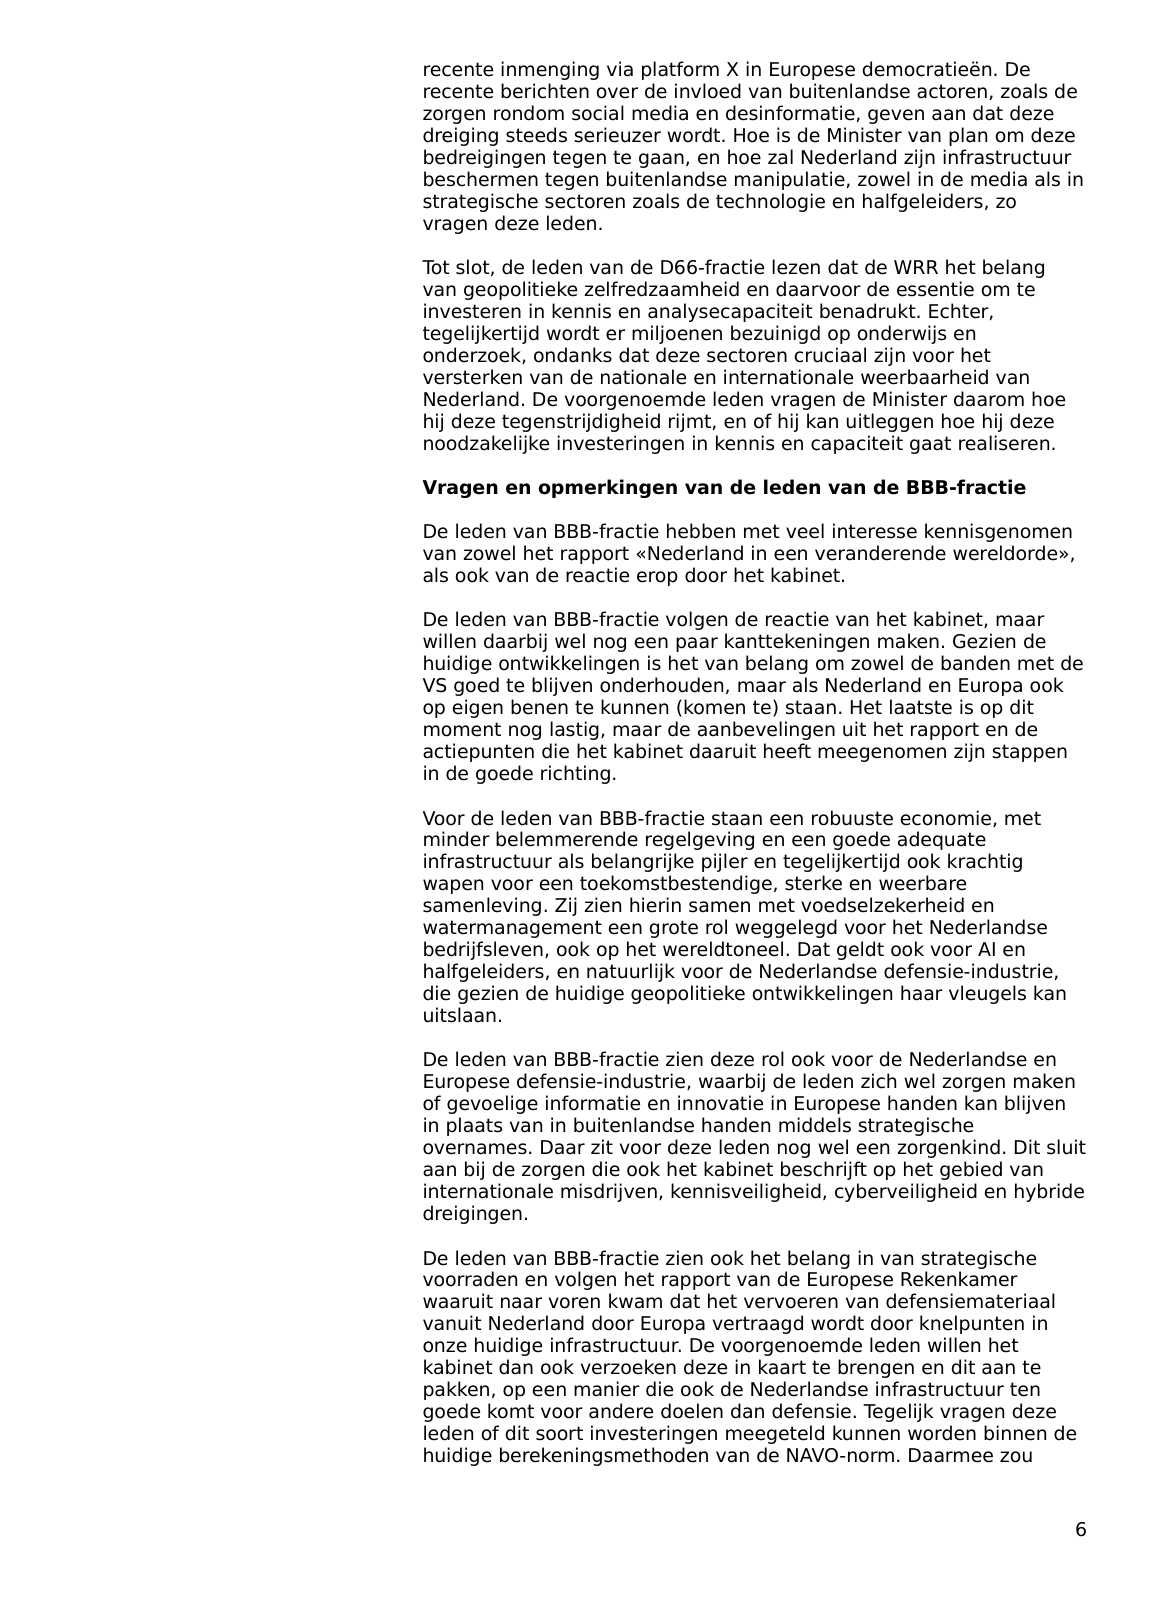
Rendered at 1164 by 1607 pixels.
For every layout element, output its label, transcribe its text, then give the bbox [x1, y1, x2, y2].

text De leden van BBB-fractie zien ook het belang in van strategische voorraden en volgen het rapport van de Europese Rekenkamer waaruit naar voren kwam dat het vervoeren van defensiemateriaal vanuit Nederland door Europa vertraagd wordt door knelpunten in onze huidige infrastructuur. De voorgenoemde leden willen het kabinet dan ook verzoeken deze in kaart te brengen en dit aan te pakken, op een manier die ook de Nederlandse infrastructuur ten goede komt voor andere doelen dan defensie. Tegelijk vragen deze leden of dit soort investeringen meegeteld kunnen worden binnen de huidige berekeningsmethoden van de NAVO-norm. Daarmee zou [422, 1247, 1087, 1467]
text De leden van BBB-fractie zien deze rol ook voor de Nederlandse en Europese defensie-industrie, waarbij de leden zich wel zorgen maken of gevoelige informatie en innovatie in Europese handen kan blijven in plaats van in buitenlandse handen middels strategische overnames. Daar zit voor deze leden nog wel een zorgenkind. Dit sluit aan bij de zorgen die ook het kabinet beschrijft op het gebied van internationale misdrijven, kennisveiligheid, cyberveiligheid en hybride dreigingen. [422, 1049, 1087, 1225]
text De leden van BBB-fractie hebben met veel interesse kennisgenomen van zowel het rapport «Nederland in een veranderende wereldorde», als ook van de reactie erop door het kabinet. [422, 521, 1087, 587]
text Tot slot, de leden van de D66-fractie lezen dat de WRR het belang van geopolitieke zelfredzaamheid en daarvoor de essentie om te investeren in kennis en analysecapaciteit benadrukt. Echter, tegelijkertijd wordt er miljoenen bezuinigd op onderwijs en onderzoek, ondanks dat deze sectoren cruciaal zijn voor het versterken van de nationale en internationale weerbaarheid van Nederland. De voorgenoemde leden vragen de Minister daarom hoe hij deze tegenstrijdigheid rijmt, en of hij kan uitleggen hoe hij deze noodzakelijke investeringen in kennis en capaciteit gaat realiseren. [422, 257, 1087, 455]
text recente inmenging via platform X in Europese democratieën. De recente berichten over de invloed van buitenlandse actoren, zoals de zorgen rondom social media en desinformatie, geven aan dat deze dreiging steeds serieuzer wordt. Hoe is de Minister van plan om deze bedreigingen tegen te gaan, en hoe zal Nederland zijn infrastructuur beschermen tegen buitenlandse manipulatie, zowel in de media als in strategische sectoren zoals de technologie en halfgeleiders, zo vragen deze leden. [422, 59, 1087, 235]
text Voor de leden van BBB-fractie staan een robuuste economie, met minder belemmerende regelgeving en een goede adequate infrastructuur als belangrijke pijler en tegelijkertijd ook krachtig wapen voor een toekomstbestendige, sterke en weerbare samenleving. Zij zien hierin samen met voedselzekerheid en watermanagement een grote rol weggelegd voor het Nederlandse bedrijfsleven, ook op het wereldtoneel. Dat geldt ook voor AI en halfgeleiders, en natuurlijk voor de Nederlandse defensie-industrie, die gezien de huidige geopolitieke ontwikkelingen haar vleugels kan uitslaan. [422, 807, 1087, 1027]
subtitle Vragen en opmerkingen van de leden van de BBB-fractie [422, 477, 1087, 499]
text De leden van BBB-fractie volgen de reactie van het kabinet, maar willen daarbij wel nog een paar kanttekeningen maken. Gezien de huidige ontwikkelingen is het van belang om zowel de banden met de VS goed te blijven onderhouden, maar als Nederland en Europa ook op eigen benen te kunnen (komen te) staan. Het laatste is op dit moment nog lastig, maar de aanbevelingen uit het rapport en de actiepunten die het kabinet daaruit heeft meegenomen zijn stappen in de goede richting. [422, 609, 1087, 785]
